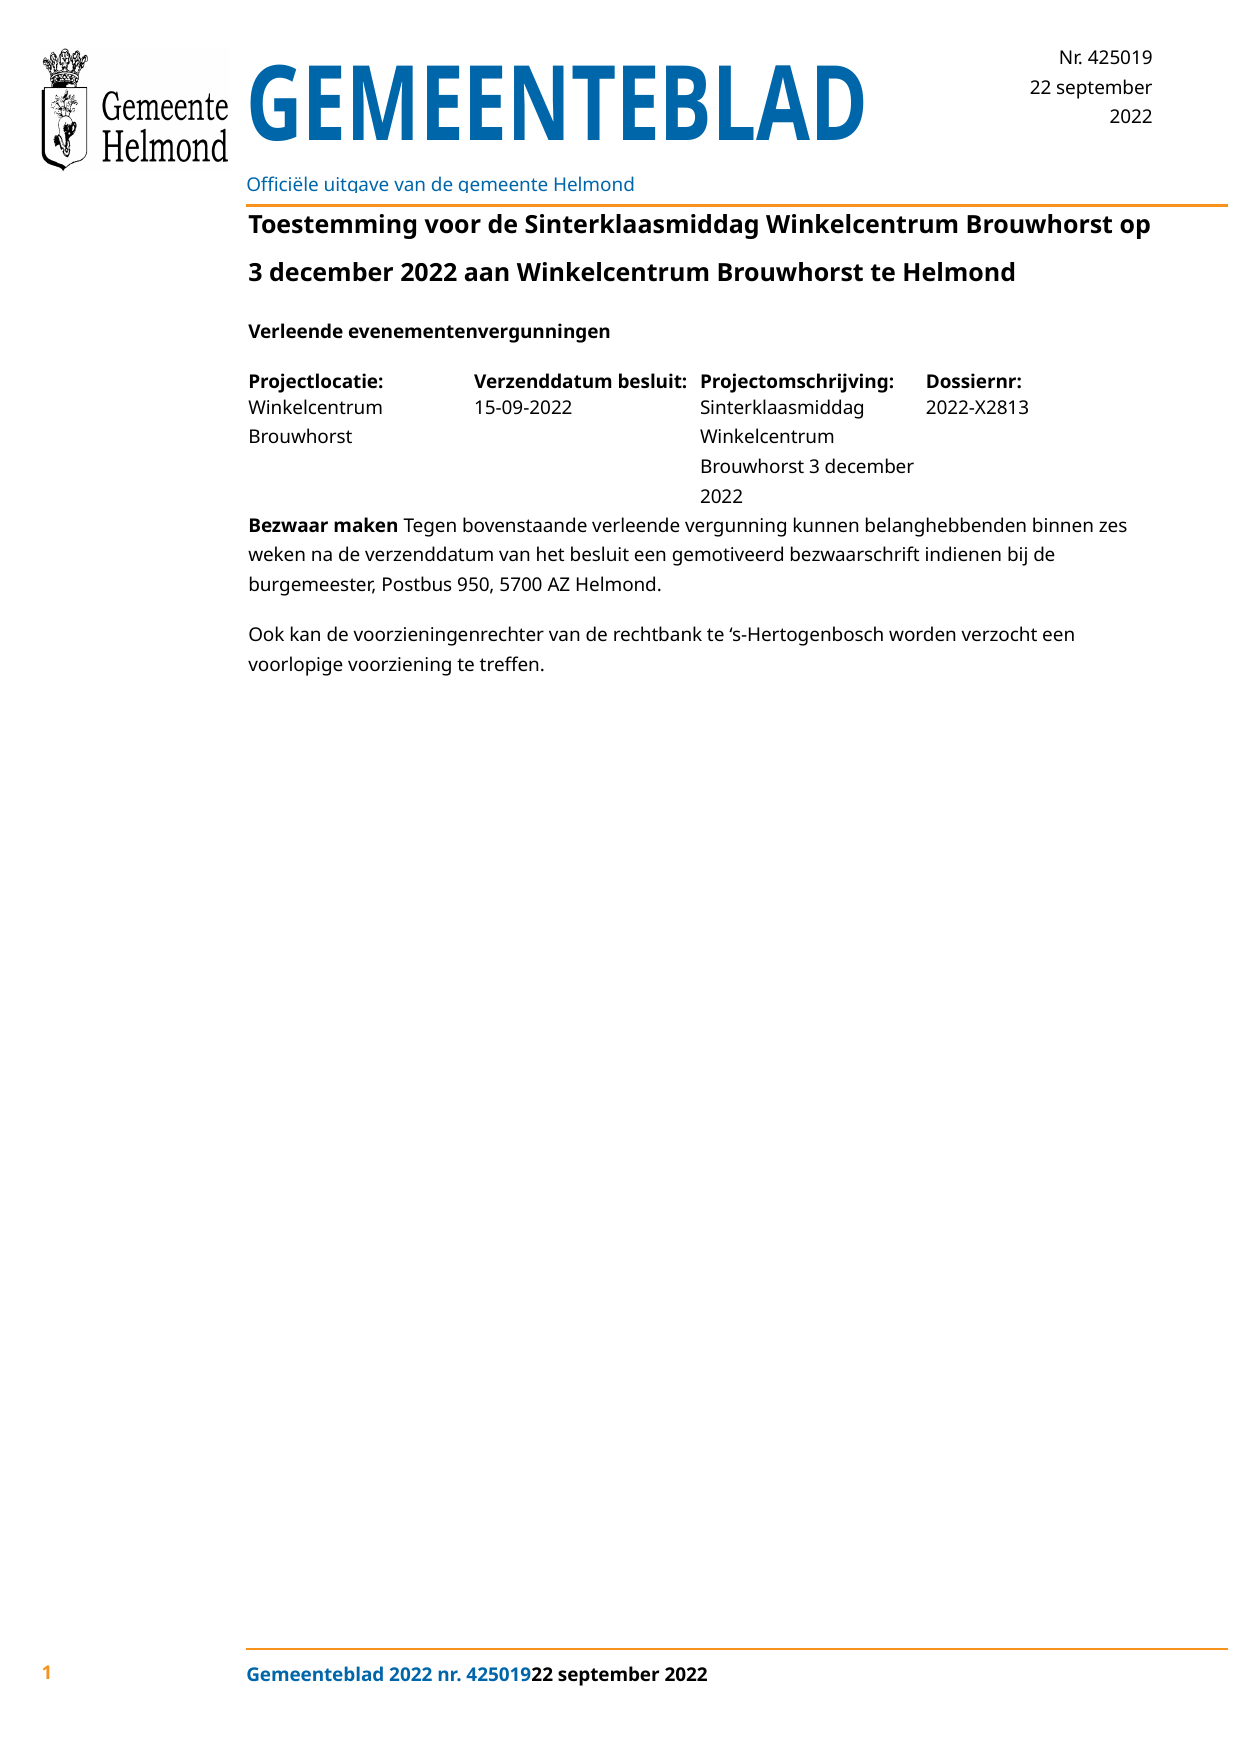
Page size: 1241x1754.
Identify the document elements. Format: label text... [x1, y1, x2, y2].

table_cell Sinterklaasmiddag Winkelcentrum Brouwhorst 3 december 2022 [700, 394, 926, 509]
text Verleende evenementenvergunningen [248, 318, 1152, 344]
text Toestemming voor de Sinterklaasmiddag Winkelcentrum Brouwhorst op 3 december 2022 aan Winkelcentrum Brouwhorst te Helmond [248, 207, 1152, 288]
table_header Dossiernr: [926, 369, 1152, 394]
table_header Projectlocatie: [248, 369, 474, 394]
text Ook kan de voorzieningenrechter van de rechtbank te ‘s-Hertogenbosch worden verzocht een voorlopige voorziening te treffen. [248, 621, 1152, 677]
table_cell 15-09-2022 [474, 394, 700, 509]
picture [41, 47, 231, 172]
text Bezwaar maken Tegen bovenstaande verleende vergunning kunnen belanghebbenden binnen zes weken na de verzenddatum van het besluit een gemotiveerd bezwaarschrift indienen bij de burgemeester, Postbus 950, 5700 AZ Helmond. [248, 512, 1152, 597]
table_cell Winkelcentrum Brouwhorst [248, 394, 474, 509]
table_header Verzenddatum besluit: [474, 369, 700, 394]
table_header Projectomschrijving: [700, 369, 926, 394]
table_cell 2022-X2813 [926, 394, 1152, 509]
